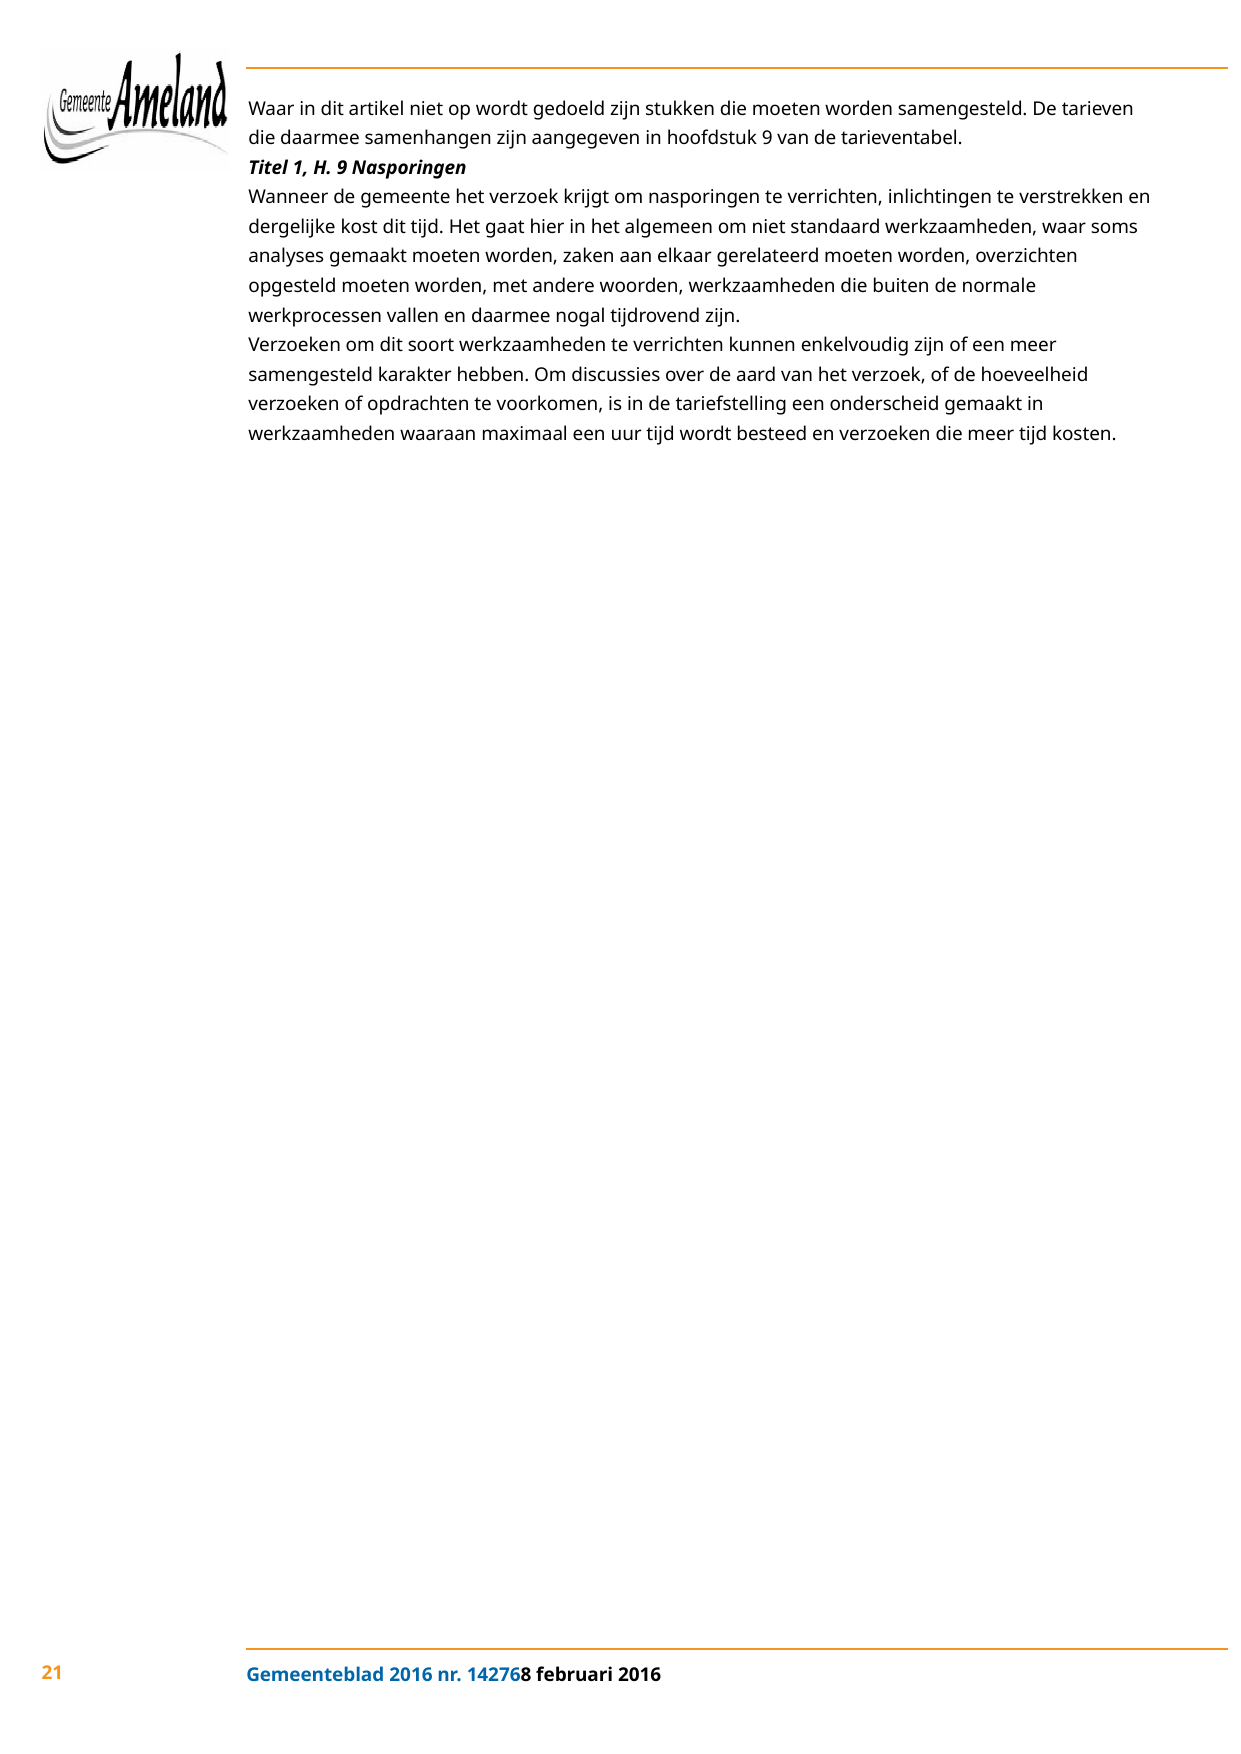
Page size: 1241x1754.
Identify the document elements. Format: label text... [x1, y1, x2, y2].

picture [41, 47, 231, 172]
text Waar in dit artikel niet op wordt gedoeld zijn stukken die moeten worden samengesteld. De tarieven die daarmee samenhangen zijn aangegeven in hoofdstuk 9 van de tarieventabel. [248, 95, 1152, 150]
text Titel 1, H. 9 Nasporingen [248, 154, 1152, 180]
text Wanneer de gemeente het verzoek krijgt om nasporingen te verrichten, inlichtingen te verstrekken en dergelijke kost dit tijd. Het gaat hier in het algemeen om niet standaard werkzaamheden, waar soms analyses gemaakt moeten worden, zaken aan elkaar gerelateerd moeten worden, overzichten opgesteld moeten worden, met andere woorden, werkzaamheden die buiten de normale werkprocessen vallen en daarmee nogal tijdrovend zijn. [248, 183, 1152, 328]
text Verzoeken om dit soort werkzaamheden te verrichten kunnen enkelvoudig zijn of een meer samengesteld karakter hebben. Om discussies over de aard van het verzoek, of de hoeveelheid verzoeken of opdrachten te voorkomen, is in de tariefstelling een onderscheid gemaakt in werkzaamheden waaraan maximaal een uur tijd wordt besteed en verzoeken die meer tijd kosten. [248, 331, 1152, 446]
